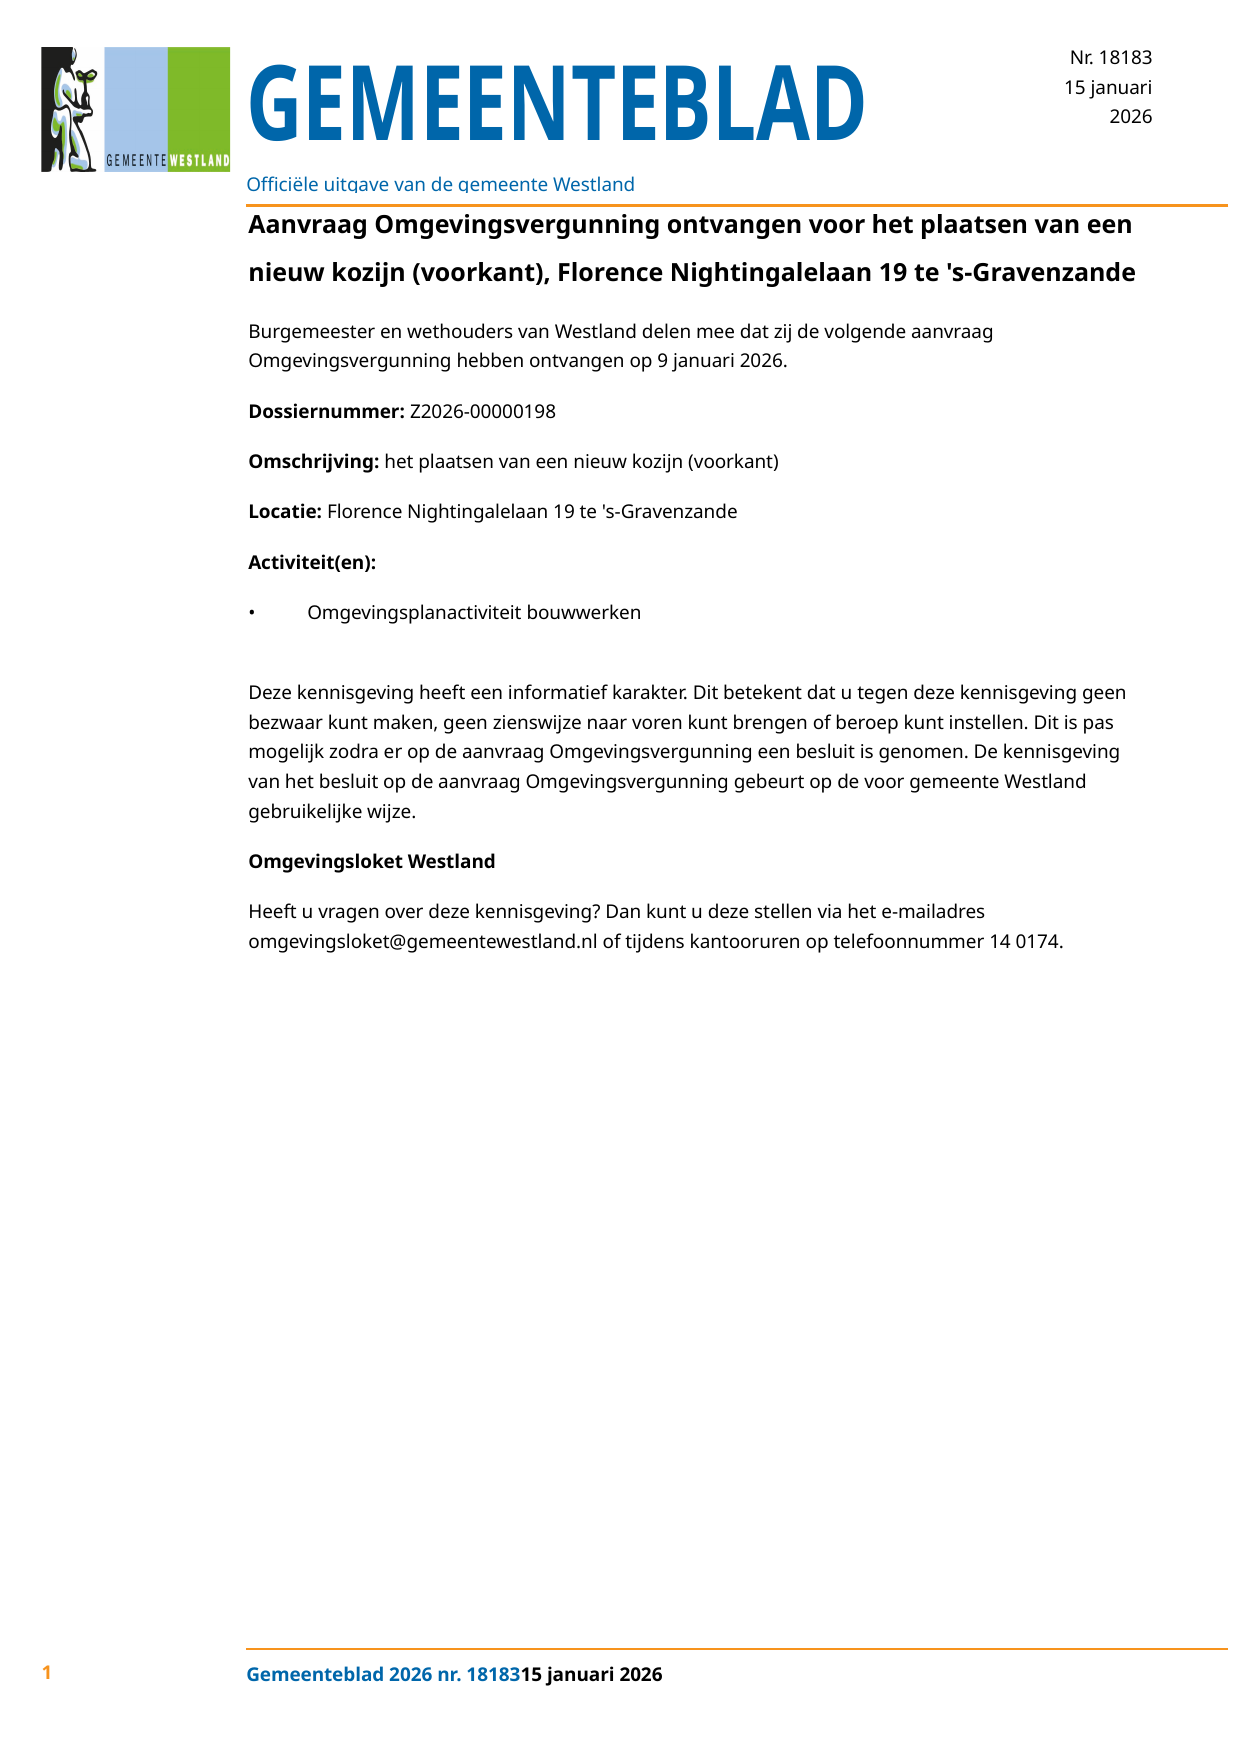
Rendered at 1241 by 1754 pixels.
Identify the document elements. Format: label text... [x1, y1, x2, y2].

text Omschrijving: het plaatsen van een nieuw kozijn (voorkant) [248, 448, 1152, 474]
text Aanvraag Omgevingsvergunning ontvangen voor het plaatsen van een nieuw kozijn (voorkant), Florence Nightingalelaan 19 te 's-Gravenzande [248, 207, 1152, 288]
text Deze kennisgeving heeft een informatief karakter. Dit betekent dat u tegen deze kennisgeving geen bezwaar kunt maken, geen zienswijze naar voren kunt brengen of beroep kunt instellen. Dit is pas mogelijk zodra er op de aanvraag Omgevingsvergunning een besluit is genomen. De kennisgeving van het besluit op de aanvraag Omgevingsvergunning gebeurt op de voor gemeente Westland gebruikelijke wijze. [248, 679, 1152, 824]
text Dossiernummer: Z2026-00000198 [248, 398, 1152, 424]
text Omgevingsloket Westland [248, 848, 1152, 874]
picture [41, 47, 231, 172]
text Activiteit(en): [248, 549, 1152, 575]
list Omgevingsplanactiviteit bouwwerken [248, 599, 1152, 625]
text Heeft u vragen over deze kennisgeving? Dan kunt u deze stellen via het e-mailadres omgevingsloket@gemeentewestland.nl of tijdens kantooruren op telefoonnummer 14 0174. [248, 899, 1152, 954]
text Burgemeester en wethouders van Westland delen mee dat zij de volgende aanvraag Omgevingsvergunning hebben ontvangen op 9 januari 2026. [248, 318, 1152, 373]
text Locatie: Florence Nightingalelaan 19 te 's-Gravenzande [248, 499, 1152, 524]
